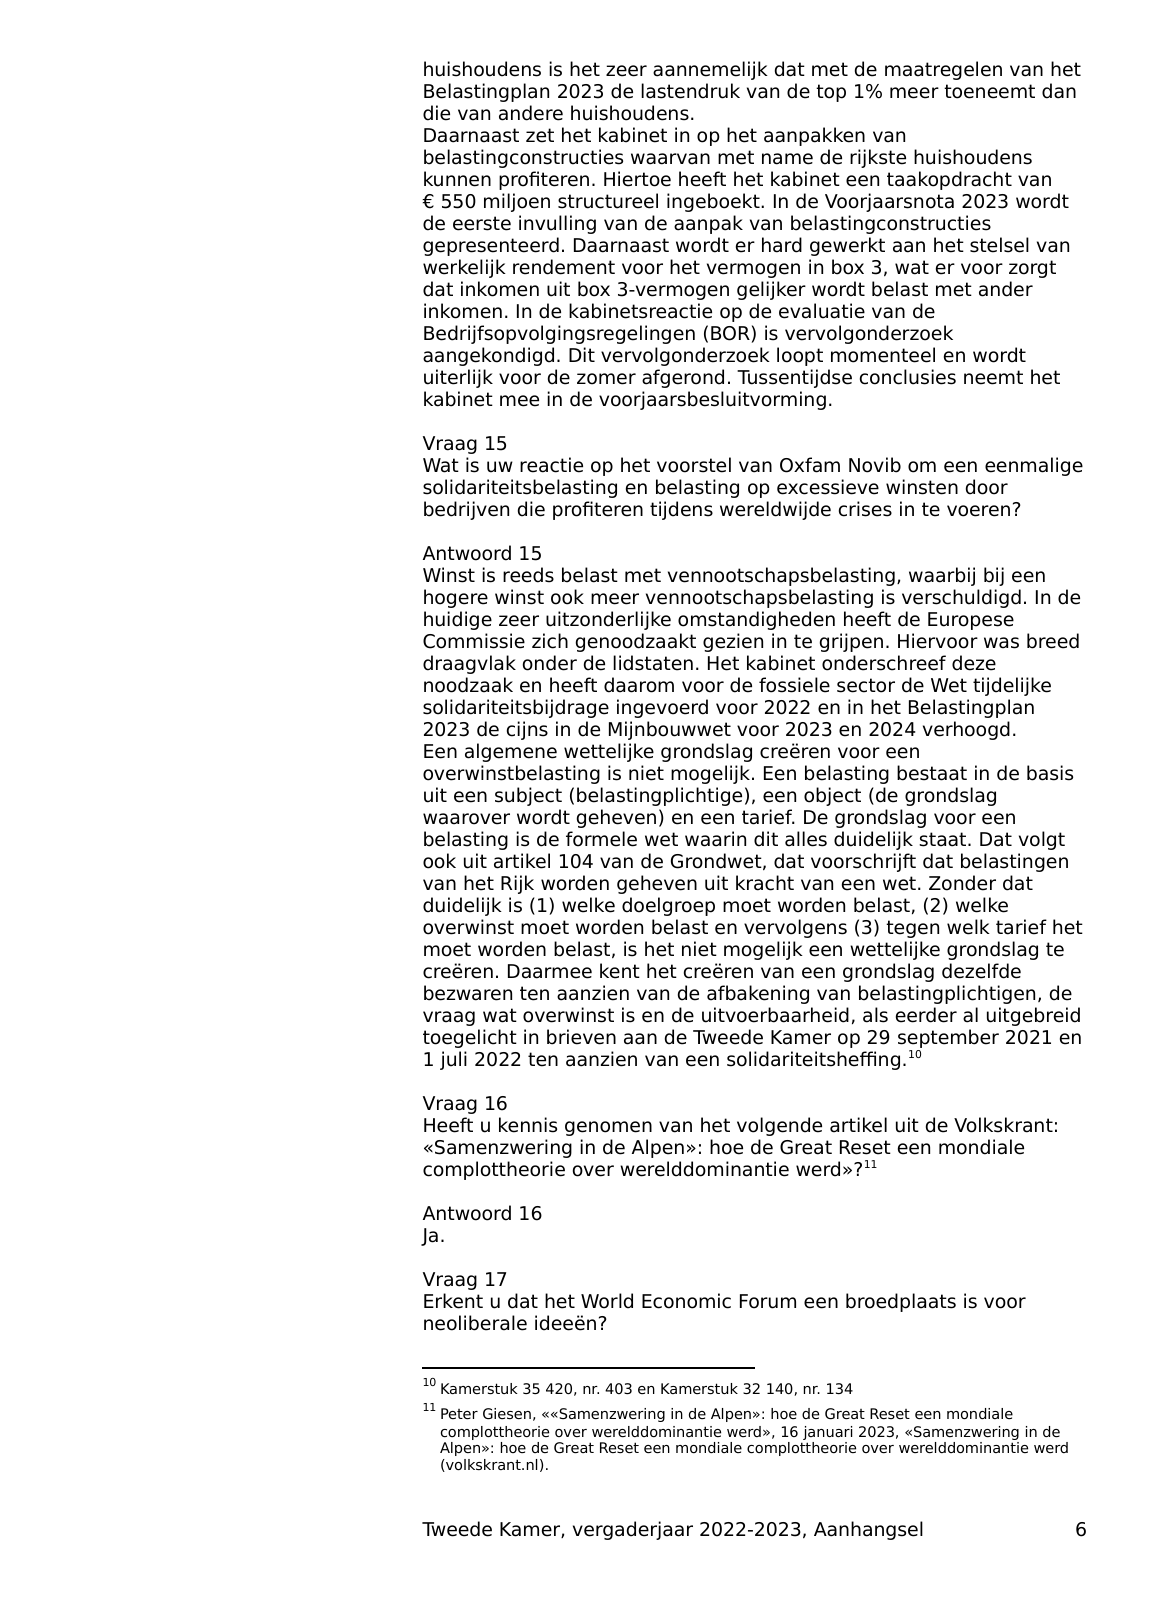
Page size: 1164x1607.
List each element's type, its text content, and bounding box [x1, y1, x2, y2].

text Vraag 16 [422, 1093, 1087, 1115]
text Een algemene wettelijke grondslag creëren voor een overwinstbelasting is niet mogelijk. Een belasting bestaat in de basis uit een subject (belastingplichtige), een object (de grondslag waarover wordt geheven) en een tarief. De grondslag voor een belasting is de formele wet waarin dit alles duidelijk staat. Dat volgt ook uit artikel 104 van de Grondwet, dat voorschrijft dat belastingen van het Rijk worden geheven uit kracht van een wet. Zonder dat duidelijk is (1) welke doelgroep moet worden belast, (2) welke overwinst moet worden belast en vervolgens (3) tegen welk tarief het moet worden belast, is het niet mogelijk een wettelijke grondslag te creëren. Daarmee kent het creëren van een grondslag dezelfde bezwaren ten aanzien van de afbakening van belastingplichtigen, de vraag wat overwinst is en de uitvoerbaarheid, als eerder al uitgebreid toegelicht in brieven aan de Tweede Kamer op 29 september 2021 en 1 juli 2022 ten aanzien van een solidariteitsheffing. [422, 741, 1087, 1071]
text Heeft u kennis genomen van het volgende artikel uit de Volkskrant: «Samenzwering in de Alpen»: hoe de Great Reset een mondiale complottheorie over werelddominantie werd»? [422, 1115, 1087, 1181]
text Kamerstuk 35 420, nr. 403 en Kamerstuk 32 140, nr. 134 [422, 1377, 1087, 1399]
text Ja. [422, 1225, 1087, 1247]
text Vraag 17 [422, 1269, 1087, 1291]
text huishoudens is het zeer aannemelijk dat met de maatregelen van het Belastingplan 2023 de lastendruk van de top 1% meer toeneemt dan die van andere huishoudens. [422, 59, 1087, 125]
text Antwoord 16 [422, 1203, 1087, 1225]
text Daarnaast zet het kabinet in op het aanpakken van belastingconstructies waarvan met name de rijkste huishoudens kunnen profiteren. Hiertoe heeft het kabinet een taakopdracht van € 550 miljoen structureel ingeboekt. In de Voorjaarsnota 2023 wordt de eerste invulling van de aanpak van belastingconstructies gepresenteerd. Daarnaast wordt er hard gewerkt aan het stelsel van werkelijk rendement voor het vermogen in box 3, wat er voor zorgt dat inkomen uit box 3-vermogen gelijker wordt belast met ander inkomen. In de kabinetsreactie op de evaluatie van de Bedrijfsopvolgingsregelingen (BOR) is vervolgonderzoek aangekondigd. Dit vervolgonderzoek loopt momenteel en wordt uiterlijk voor de zomer afgerond. Tussentijdse conclusies neemt het kabinet mee in de voorjaarsbesluitvorming. [422, 125, 1087, 411]
text Antwoord 15 [422, 543, 1087, 565]
text Erkent u dat het World Economic Forum een broedplaats is voor neoliberale ideeën? [422, 1291, 1087, 1335]
text Vraag 15 [422, 433, 1087, 455]
text Peter Giesen, ««Samenzwering in de Alpen»: hoe de Great Reset een mondiale complottheorie over werelddominantie werd», 16 januari 2023, «Samenzwering in de Alpen»: hoe de Great Reset een mondiale complottheorie over werelddominantie werd (volkskrant.nl). [422, 1402, 1087, 1474]
text Winst is reeds belast met vennootschapsbelasting, waarbij bij een hogere winst ook meer vennootschapsbelasting is verschuldigd. In de huidige zeer uitzonderlijke omstandigheden heeft de Europese Commissie zich genoodzaakt gezien in te grijpen. Hiervoor was breed draagvlak onder de lidstaten. Het kabinet onderschreef deze noodzaak en heeft daarom voor de fossiele sector de Wet tijdelijke solidariteitsbijdrage ingevoerd voor 2022 en in het Belastingplan 2023 de cijns in de Mijnbouwwet voor 2023 en 2024 verhoogd. [422, 565, 1087, 741]
text Wat is uw reactie op het voorstel van Oxfam Novib om een eenmalige solidariteitsbelasting en belasting op excessieve winsten door bedrijven die profiteren tijdens wereldwijde crises in te voeren? [422, 455, 1087, 521]
